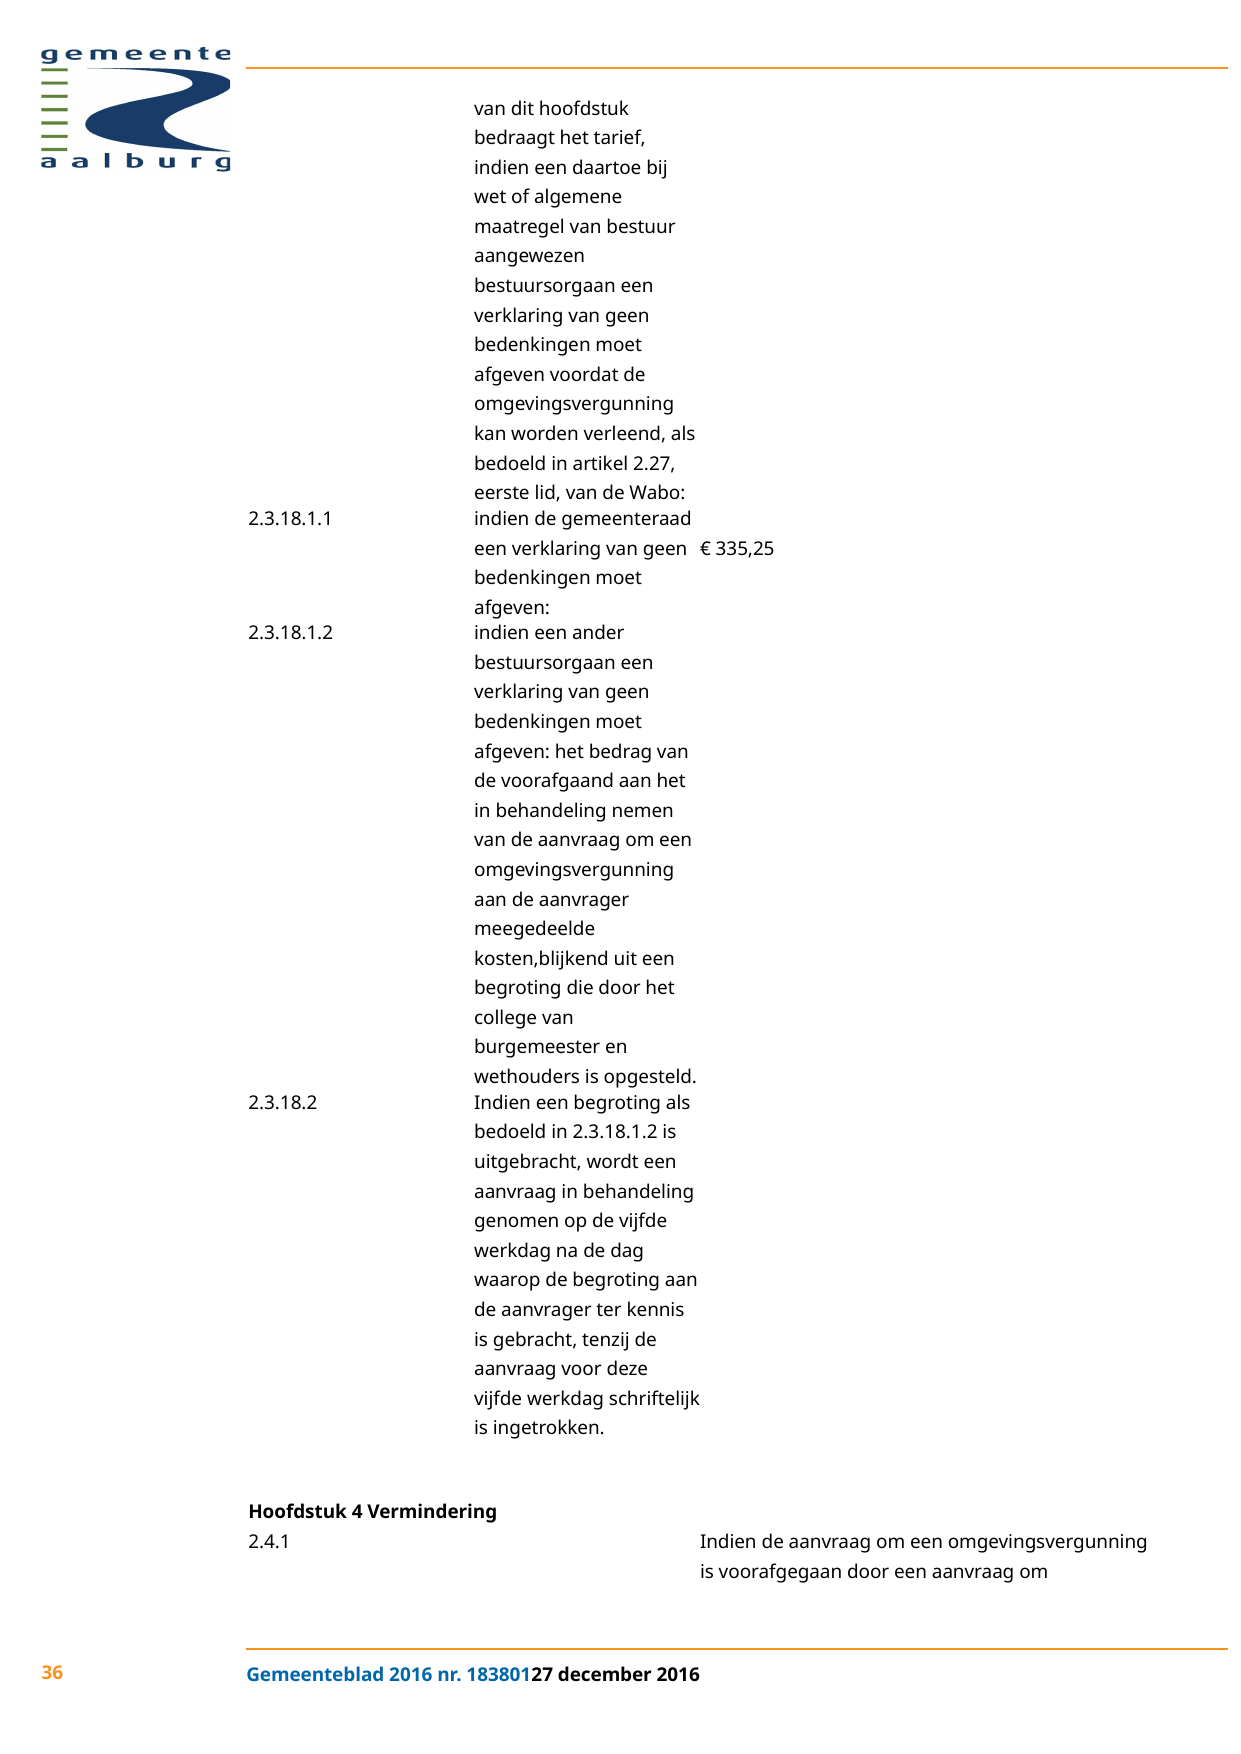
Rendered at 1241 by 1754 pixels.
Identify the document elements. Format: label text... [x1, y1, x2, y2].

table_cell 2.3.18.1.1 [248, 505, 474, 619]
table_cell van dit hoofdstuk bedraagt het tarief, indien een daartoe bij wet of algemene maatregel van bestuur aangewezen bestuursorgaan een verklaring van geen bedenkingen moet afgeven voordat de omgevingsvergunning kan worden verleend, als bedoeld in artikel 2.27, eerste lid, van de Wabo: [474, 95, 700, 505]
table_cell 2.3.18.1.2 [248, 620, 474, 1089]
table_cell [474, 1440, 700, 1466]
table_cell [248, 1440, 474, 1466]
table_cell indien een ander bestuursorgaan een verklaring van geen bedenkingen moet afgeven: het bedrag van de voorafgaand aan het in behandeling nemen van de aanvraag om een omgevingsvergunning aan de aanvrager meegedeelde kosten,blijkend uit een begroting die door het college van burgemeester en wethouders is opgesteld. [474, 620, 700, 1089]
picture [41, 47, 231, 172]
table_cell [926, 1440, 1152, 1466]
table_cell indien de gemeenteraad een verklaring van geen bedenkingen moet afgeven: [474, 505, 700, 619]
table_header 2.4.1 [248, 1529, 700, 1584]
table_cell Indien een begroting als bedoeld in 2.3.18.1.2 is uitgebracht, wordt een aanvraag in behandeling genomen op de vijfde werkdag na de dag waarop de begroting aan de aanvrager ter kennis is gebracht, tenzij de aanvraag voor deze vijfde werkdag schriftelijk is ingetrokken. [474, 1089, 700, 1440]
table_header Indien de aanvraag om een omgevingsvergunning is voorafgegaan door een aanvraag om [700, 1529, 1152, 1584]
text Hoofdstuk 4 Vermindering [248, 1499, 1152, 1524]
table_cell € 335,25 [700, 505, 926, 619]
table_cell 2.3.18.2 [248, 1089, 474, 1440]
table_cell [248, 95, 474, 505]
table_cell [700, 1440, 926, 1466]
